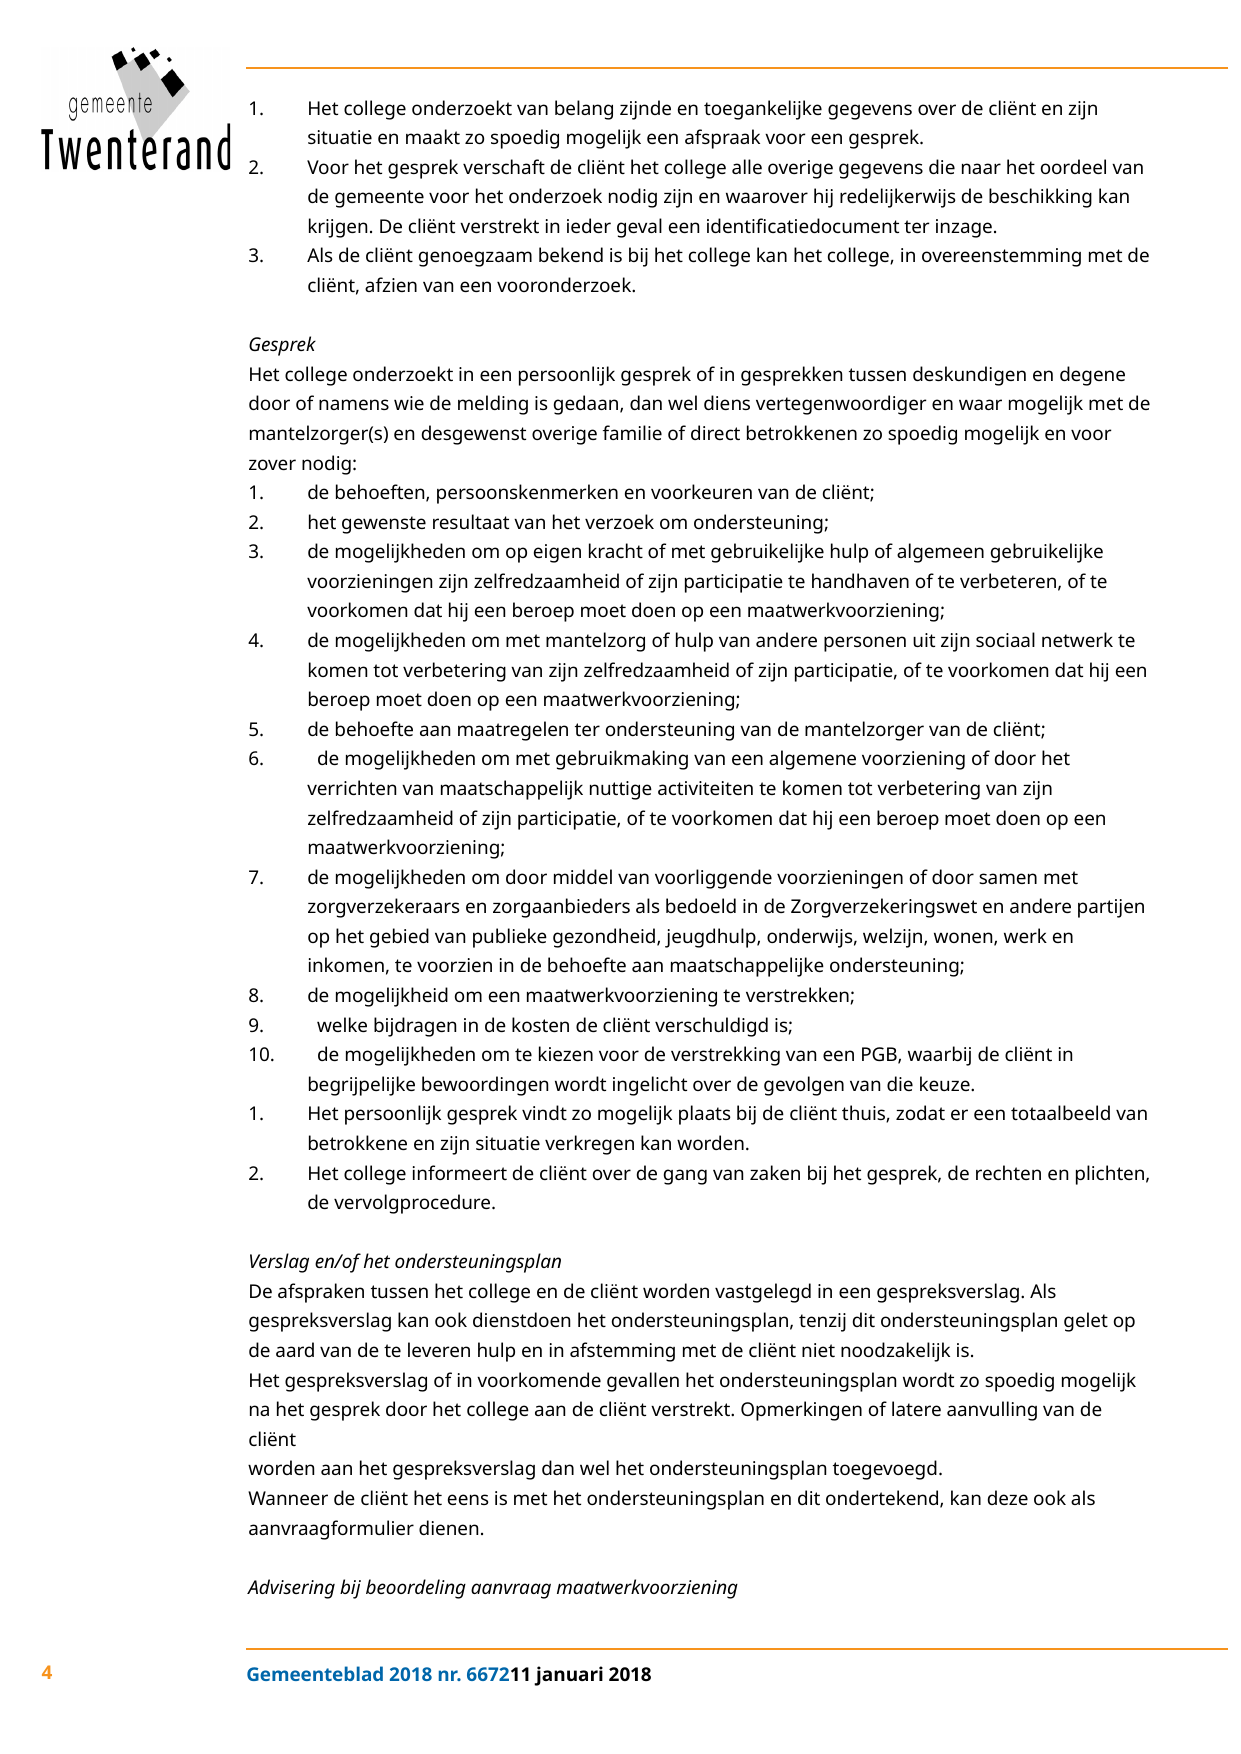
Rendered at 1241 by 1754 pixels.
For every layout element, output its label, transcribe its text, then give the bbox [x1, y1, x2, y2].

text Advisering bij beoordeling aanvraag maatwerkvoorziening [248, 1574, 1152, 1600]
text Wanneer de cliënt het eens is met het ondersteuningsplan en dit ondertekend, kan deze ook als aanvraagformulier dienen. [248, 1485, 1152, 1541]
list de mogelijkheden om door middel van voorliggende voorzieningen of door samen met zorgverzekeraars en zorgaanbieders als bedoeld in de Zorgverzekeringswet en andere partijen op het gebied van publieke gezondheid, jeugdhulp, onderwijs, welzijn, wonen, werk en inkomen, te voorzien in de behoefte aan maatschappelijke ondersteuning; [248, 864, 1152, 978]
list Voor het gesprek verschaft de cliënt het college alle overige gegevens die naar het oordeel van de gemeente voor het onderzoek nodig zijn en waarover hij redelijkerwijs de beschikking kan krijgen. De cliënt verstrekt in ieder geval een identificatiedocument ter inzage. [248, 154, 1152, 239]
text na het gesprek door het college aan de cliënt verstrekt. Opmerkingen of latere aanvulling van de cliënt [248, 1396, 1152, 1452]
list Het college onderzoekt van belang zijnde en toegankelijke gegevens over de cliënt en zijn situatie en maakt zo spoedig mogelijk een afspraak voor een gesprek. [248, 95, 1152, 150]
text worden aan het gespreksverslag dan wel het ondersteuningsplan toegevoegd. [248, 1456, 1152, 1481]
text Het college onderzoekt in een persoonlijk gesprek of in gesprekken tussen deskundigen en degene door of namens wie de melding is gedaan, dan wel diens vertegenwoordiger en waar mogelijk met de mantelzorger(s) en desgewenst overige familie of direct betrokkenen zo spoedig mogelijk en voor zover nodig: [248, 361, 1152, 476]
text Verslag en/of het ondersteuningsplan [248, 1248, 1152, 1274]
list welke bijdragen in de kosten de cliënt verschuldigd is; [248, 1012, 1152, 1038]
picture [41, 47, 231, 172]
list het gewenste resultaat van het verzoek om ondersteuning; [248, 509, 1152, 535]
list de behoefte aan maatregelen ter ondersteuning van de mantelzorger van de cliënt; [248, 716, 1152, 742]
text Het gespreksverslag of in voorkomende gevallen het ondersteuningsplan wordt zo spoedig mogelijk [248, 1367, 1152, 1393]
text De afspraken tussen het college en de cliënt worden vastgelegd in een gespreksverslag. Als gespreksverslag kan ook dienstdoen het ondersteuningsplan, tenzij dit ondersteuningsplan gelet op de aard van de te leveren hulp en in afstemming met de cliënt niet noodzakelijk is. [248, 1278, 1152, 1363]
list de mogelijkheden om op eigen kracht of met gebruikelijke hulp of algemeen gebruikelijke voorzieningen zijn zelfredzaamheid of zijn participatie te handhaven of te verbeteren, of te voorkomen dat hij een beroep moet doen op een maatwerkvoorziening; [248, 538, 1152, 623]
list Het college informeert de cliënt over de gang van zaken bij het gesprek, de rechten en plichten, de vervolgprocedure. [248, 1160, 1152, 1215]
text Gesprek [248, 331, 1152, 357]
list de mogelijkheid om een maatwerkvoorziening te verstrekken; [248, 982, 1152, 1008]
list de mogelijkheden om met mantelzorg of hulp van andere personen uit zijn sociaal netwerk te komen tot verbetering van zijn zelfredzaamheid of zijn participatie, of te voorkomen dat hij een beroep moet doen op een maatwerkvoorziening; [248, 627, 1152, 712]
list de mogelijkheden om met gebruikmaking van een algemene voorziening of door het verrichten van maatschappelijk nuttige activiteiten te komen tot verbetering van zijn zelfredzaamheid of zijn participatie, of te voorkomen dat hij een beroep moet doen op een maatwerkvoorziening; [248, 746, 1152, 860]
list Als de cliënt genoegzaam bekend is bij het college kan het college, in overeenstemming met de cliënt, afzien van een vooronderzoek. [248, 243, 1152, 298]
list Het persoonlijk gesprek vindt zo mogelijk plaats bij de cliënt thuis, zodat er een totaalbeeld van betrokkene en zijn situatie verkregen kan worden. [248, 1101, 1152, 1156]
list de behoeften, persoonskenmerken en voorkeuren van de cliënt; [248, 479, 1152, 505]
list de mogelijkheden om te kiezen voor de verstrekking van een PGB, waarbij de cliënt in begrijpelijke bewoordingen wordt ingelicht over de gevolgen van die keuze. [248, 1041, 1152, 1097]
